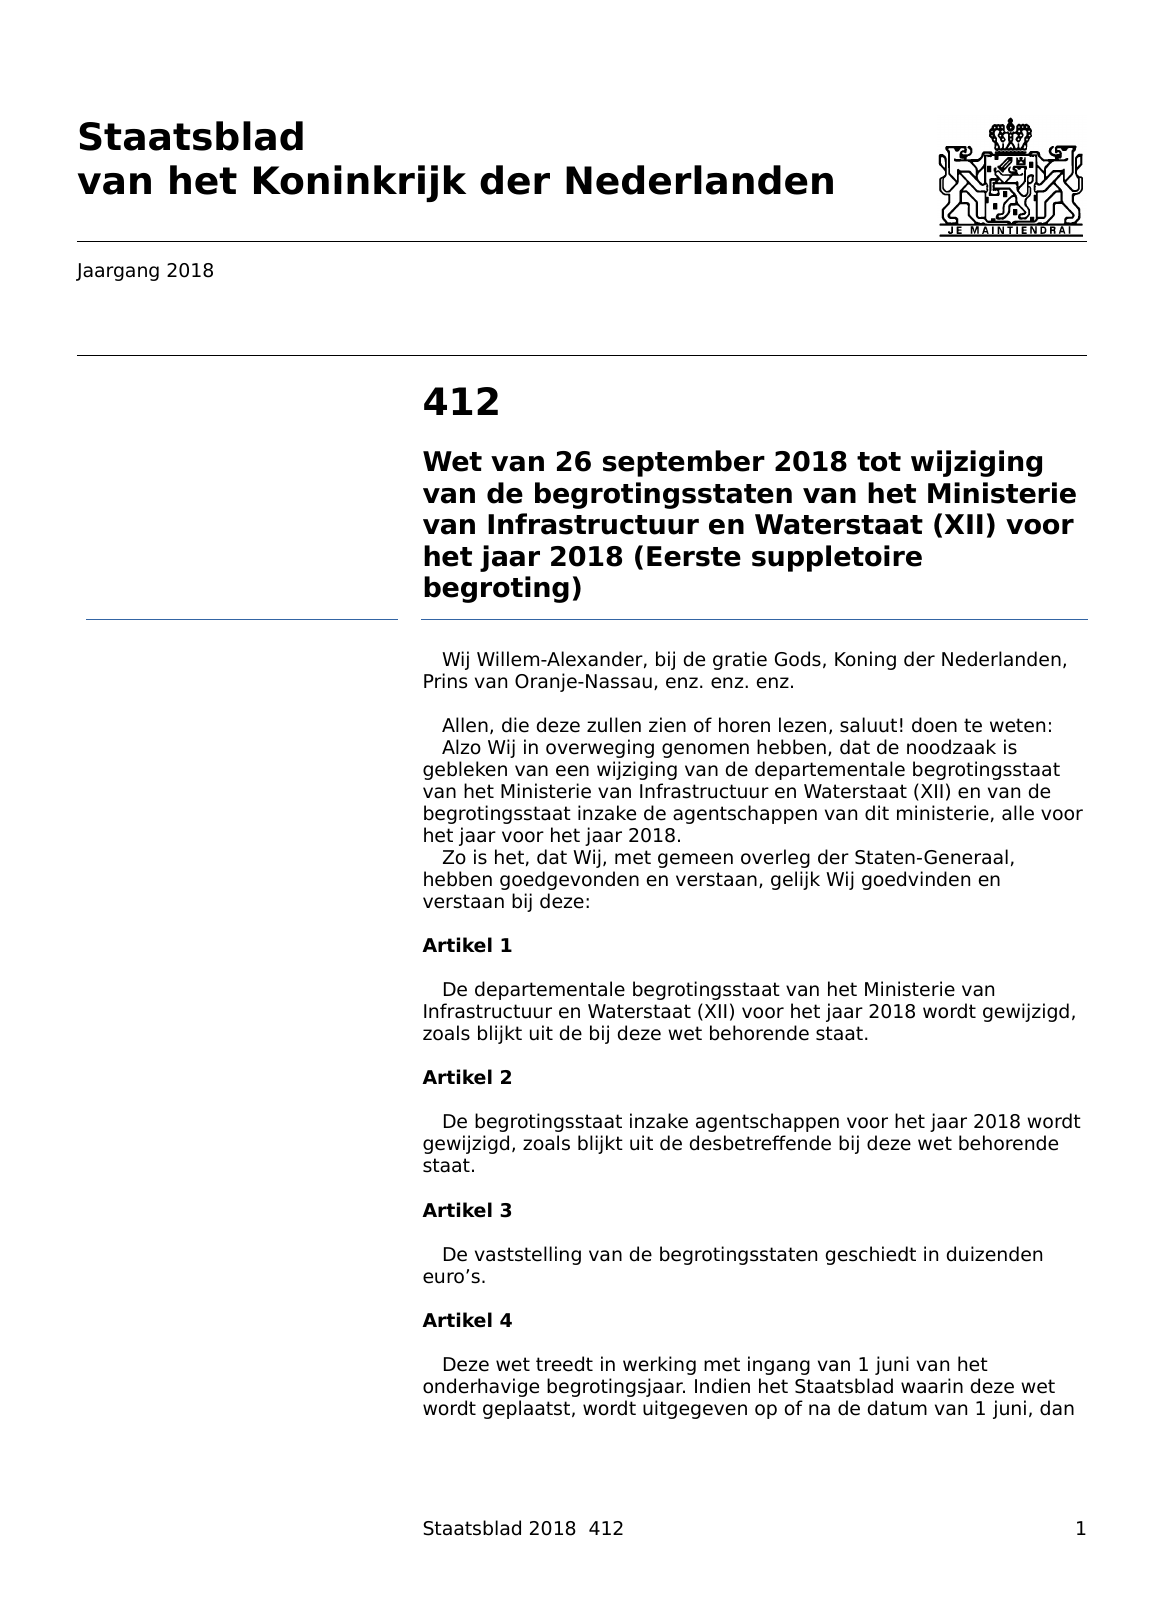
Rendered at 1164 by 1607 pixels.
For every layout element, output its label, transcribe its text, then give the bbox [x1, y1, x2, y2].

subtitle Artikel 3 [422, 1199, 1087, 1221]
text De vaststelling van de begrotingsstaten geschiedt in duizenden euro’s. [422, 1244, 1087, 1288]
subtitle Artikel 2 [422, 1067, 1087, 1089]
subtitle 412 [422, 381, 1087, 424]
subtitle Artikel 4 [422, 1310, 1087, 1332]
text De begrotingsstaat inzake agentschappen voor het jaar 2018 wordt gewijzigd, zoals blijkt uit de desbetreffende bij deze wet behorende staat. [422, 1111, 1087, 1177]
picture [936, 115, 1087, 240]
table_header Staatsblad van het Koninkrijk der Nederlanden [77, 100, 886, 241]
text Wij Willem-Alexander, bij de gratie Gods, Koning der Nederlanden, Prins van Oranje-Nassau, enz. enz. enz. [422, 649, 1087, 693]
subtitle Artikel 1 [422, 935, 1087, 957]
text Zo is het, dat Wij, met gemeen overleg der Staten-Generaal, hebben goedgevonden en verstaan, gelijk Wij goedvinden en verstaan bij deze: [422, 847, 1087, 913]
table_header [886, 100, 1087, 241]
text Allen, die deze zullen zien of horen lezen, saluut! doen te weten: [422, 715, 1087, 737]
text De departementale begrotingsstaat van het Ministerie van Infrastructuur en Waterstaat (XII) voor het jaar 2018 wordt gewijzigd, zoals blijkt uit de bij deze wet behorende staat. [422, 979, 1087, 1045]
text Deze wet treedt in werking met ingang van 1 juni van het onderhavige begrotingsjaar. Indien het Staatsblad waarin deze wet wordt geplaatst, wordt uitgegeven op of na de datum van 1 juni, dan [422, 1354, 1087, 1420]
text Alzo Wij in overweging genomen hebben, dat de noodzaak is gebleken van een wijziging van de departementale begrotingsstaat van het Ministerie van Infrastructuur en Waterstaat (XII) en van de begrotingsstaat inzake de agentschappen van dit ministerie, alle voor het jaar voor het jaar 2018. [422, 737, 1087, 847]
text Wet van 26 september 2018 tot wijziging van de begrotingsstaten van het Ministerie van Infrastructuur en Waterstaat (XII) voor het jaar 2018 (Eerste suppletoire begroting) [422, 447, 1087, 604]
table_cell Jaargang 2018 [77, 242, 1087, 355]
